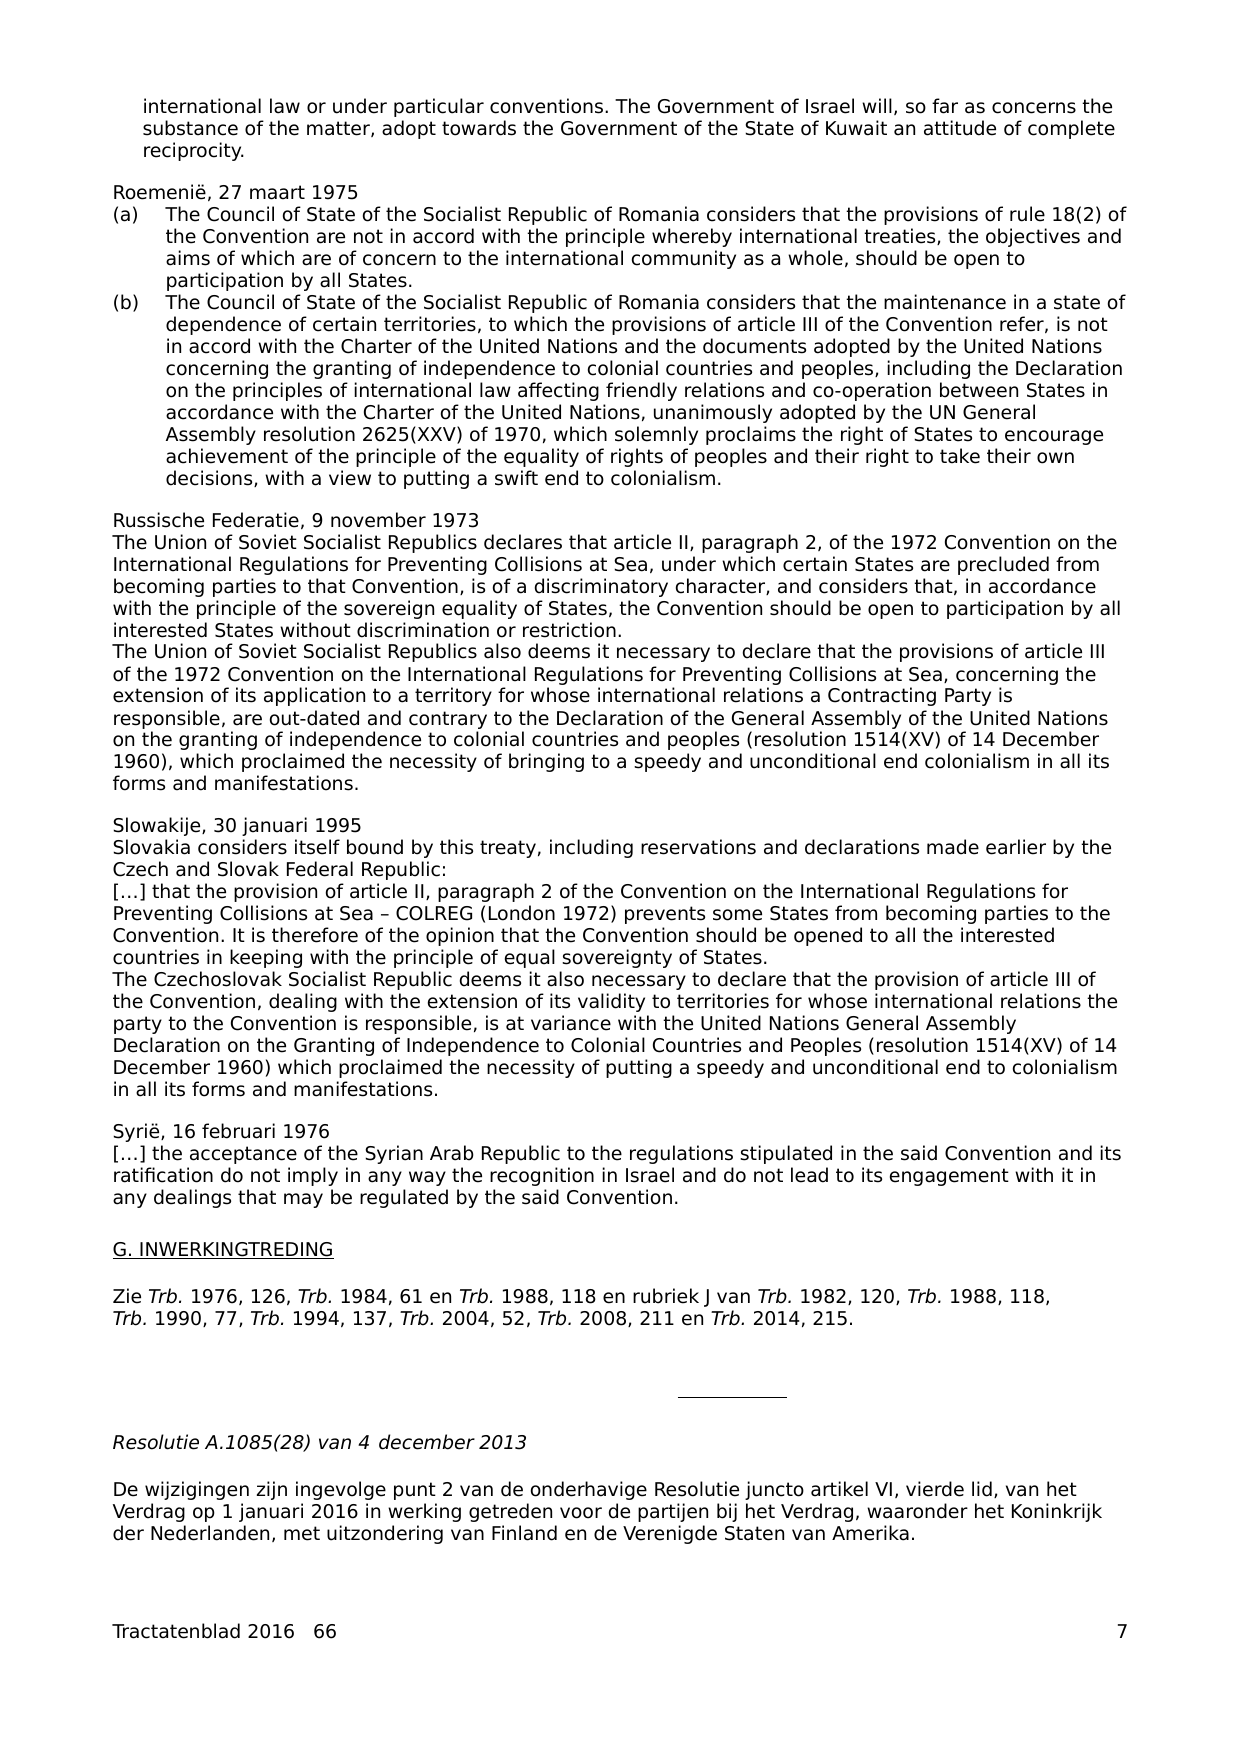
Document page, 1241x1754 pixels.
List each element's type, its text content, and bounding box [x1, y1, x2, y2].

text Roemenië, 27 maart 1975 [112, 182, 1128, 204]
text The Czechoslovak Socialist Republic deems it also necessary to declare that the provision of article III of the Convention, dealing with the extension of its validity to territories for whose international relations the party to the Convention is responsible, is at variance with the United Nations General Assembly Declaration on the Granting of Independence to Colonial Countries and Peoples (resolution 1514(XV) of 14 December 1960) which proclaimed the necessity of putting a speedy and unconditional end to colonialism in all its forms and manifestations. [112, 969, 1128, 1101]
subtitle Resolutie A.1085(28) van 4 december 2013 [112, 1432, 1128, 1454]
text Slovakia considers itself bound by this treaty, including reservations and declarations made earlier by the Czech and Slovak Federal Republic: [112, 837, 1128, 881]
text The Union of Soviet Socialist Republics declares that article II, paragraph 2, of the 1972 Convention on the International Regulations for Preventing Collisions at Sea, under which certain States are precluded from becoming parties to that Convention, is of a discriminatory character, and considers that, in accordance with the principle of the sovereign equality of States, the Convention should be open to participation by all interested States without discrimination or restriction. [112, 532, 1128, 641]
text (b) The Council of State of the Socialist Republic of Romania considers that the maintenance in a state of dependence of certain territories, to which the provisions of article III of the Convention refer, is not in accord with the Charter of the United Nations and the documents adopted by the United Nations concerning the granting of independence to colonial countries and peoples, including the Declaration on the principles of international law affecting friendly relations and co-operation between States in accordance with the Charter of the United Nations, unanimously adopted by the UN General Assembly resolution 2625(XXV) of 1970, which solemnly proclaims the right of States to encourage achievement of the principle of the equality of rights of peoples and their right to take their own decisions, with a view to putting a swift end to colonialism. [112, 292, 1128, 489]
text Zie Trb. 1976, 126, Trb. 1984, 61 en Trb. 1988, 118 en rubriek J van Trb. 1982, 120, Trb. 1988, 118, Trb. 1990, 77, Trb. 1994, 137, Trb. 2004, 52, Trb. 2008, 211 en Trb. 2014, 215. [112, 1286, 1128, 1330]
text (a) The Council of State of the Socialist Republic of Romania considers that the provisions of rule 18(2) of the Convention are not in accord with the principle whereby international treaties, the objectives and aims of which are of concern to the international community as a whole, should be open to participation by all States. [112, 204, 1128, 292]
text Syrië, 16 februari 1976 [112, 1121, 1128, 1143]
text Slowakije, 30 januari 1995 [112, 815, 1128, 837]
subtitle G. INWERKINGTREDING [112, 1239, 1128, 1261]
text The Union of Soviet Socialist Republics also deems it necessary to declare that the provisions of article III of the 1972 Convention on the International Regulations for Preventing Collisions at Sea, concerning the extension of its application to a territory for whose international relations a Contracting Party is responsible, are out-dated and contrary to the Declaration of the General Assembly of the United Nations on the granting of independence to colonial countries and peoples (resolution 1514(XV) of 14 December 1960), which proclaimed the necessity of bringing to a speedy and unconditional end colonialism in all its forms and manifestations. [112, 641, 1128, 795]
text […] that the provision of article II, paragraph 2 of the Convention on the International Regulations for Preventing Collisions at Sea – COLREG (London 1972) prevents some States from becoming parties to the Convention. It is therefore of the opinion that the Convention should be opened to all the interested countries in keeping with the principle of equal sovereignty of States. [112, 881, 1128, 969]
text De wijzigingen zijn ingevolge punt 2 van de onderhavige Resolutie juncto artikel VI, vierde lid, van het Verdrag op 1 januari 2016 in werking getreden voor de partijen bij het Verdrag, waaronder het Koninkrijk der Nederlanden, met uitzondering van Finland en de Verenigde Staten van Amerika. [112, 1479, 1128, 1545]
text […] the acceptance of the Syrian Arab Republic to the regulations stipulated in the said Convention and its ratification do not imply in any way the recognition in Israel and do not lead to its engagement with it in any dealings that may be regulated by the said Convention. [112, 1143, 1128, 1209]
text international law or under particular conventions. The Government of Israel will, so far as concerns the substance of the matter, adopt towards the Government of the State of Kuwait an attitude of complete reciprocity. [142, 96, 1128, 162]
text Russische Federatie, 9 november 1973 [112, 509, 1128, 532]
